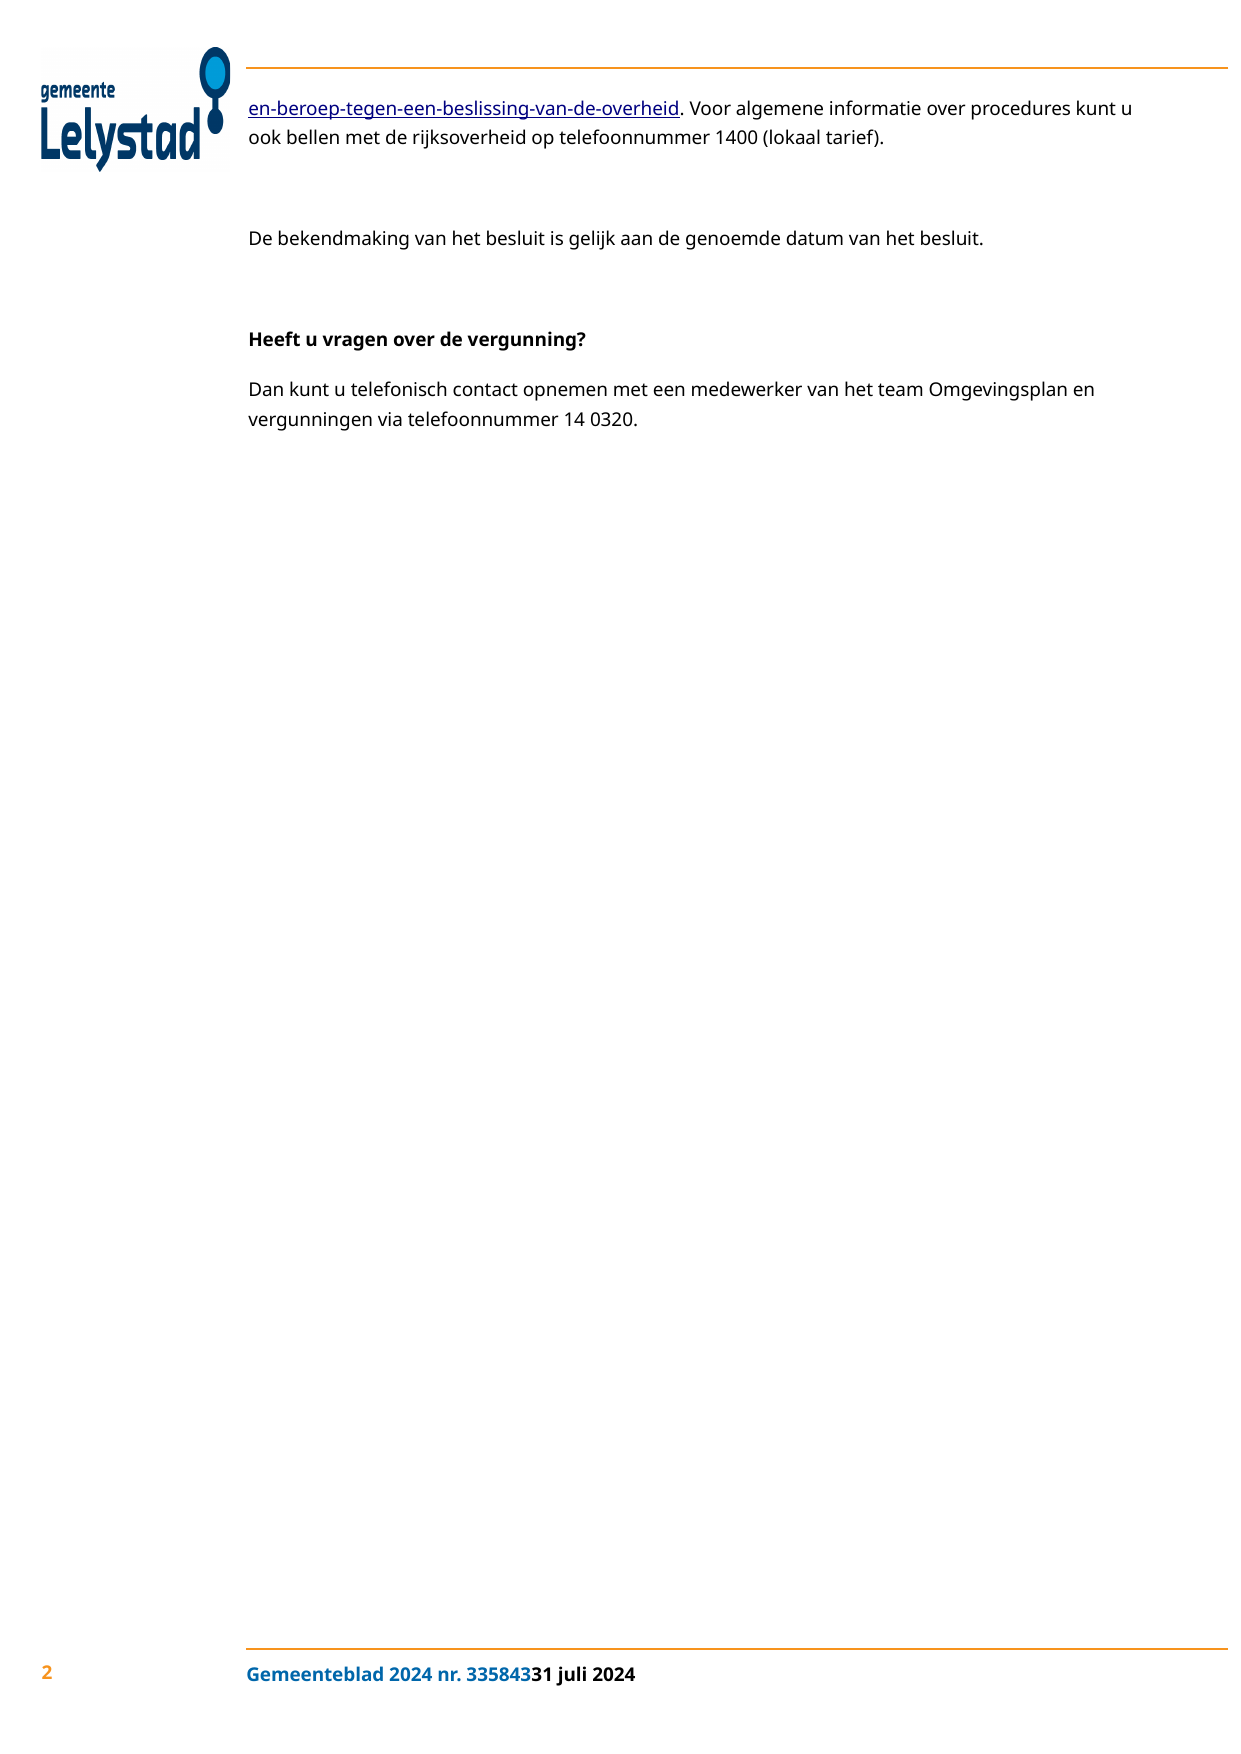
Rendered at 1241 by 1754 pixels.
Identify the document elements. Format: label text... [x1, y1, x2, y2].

text De bekendmaking van het besluit is gelijk aan de genoemde datum van het besluit. [248, 225, 1152, 251]
text en-beroep-tegen-een-beslissing-van-de-overheid. Voor algemene informatie over procedures kunt u ook bellen met de rijksoverheid op telefoonnummer 1400 (lokaal tarief). [248, 95, 1152, 150]
text Heeft u vragen over de vergunning? [248, 326, 1152, 352]
picture [41, 47, 231, 172]
text Dan kunt u telefonisch contact opnemen met een medewerker van het team Omgevingsplan en vergunningen via telefoonnummer 14 0320. [248, 376, 1152, 432]
